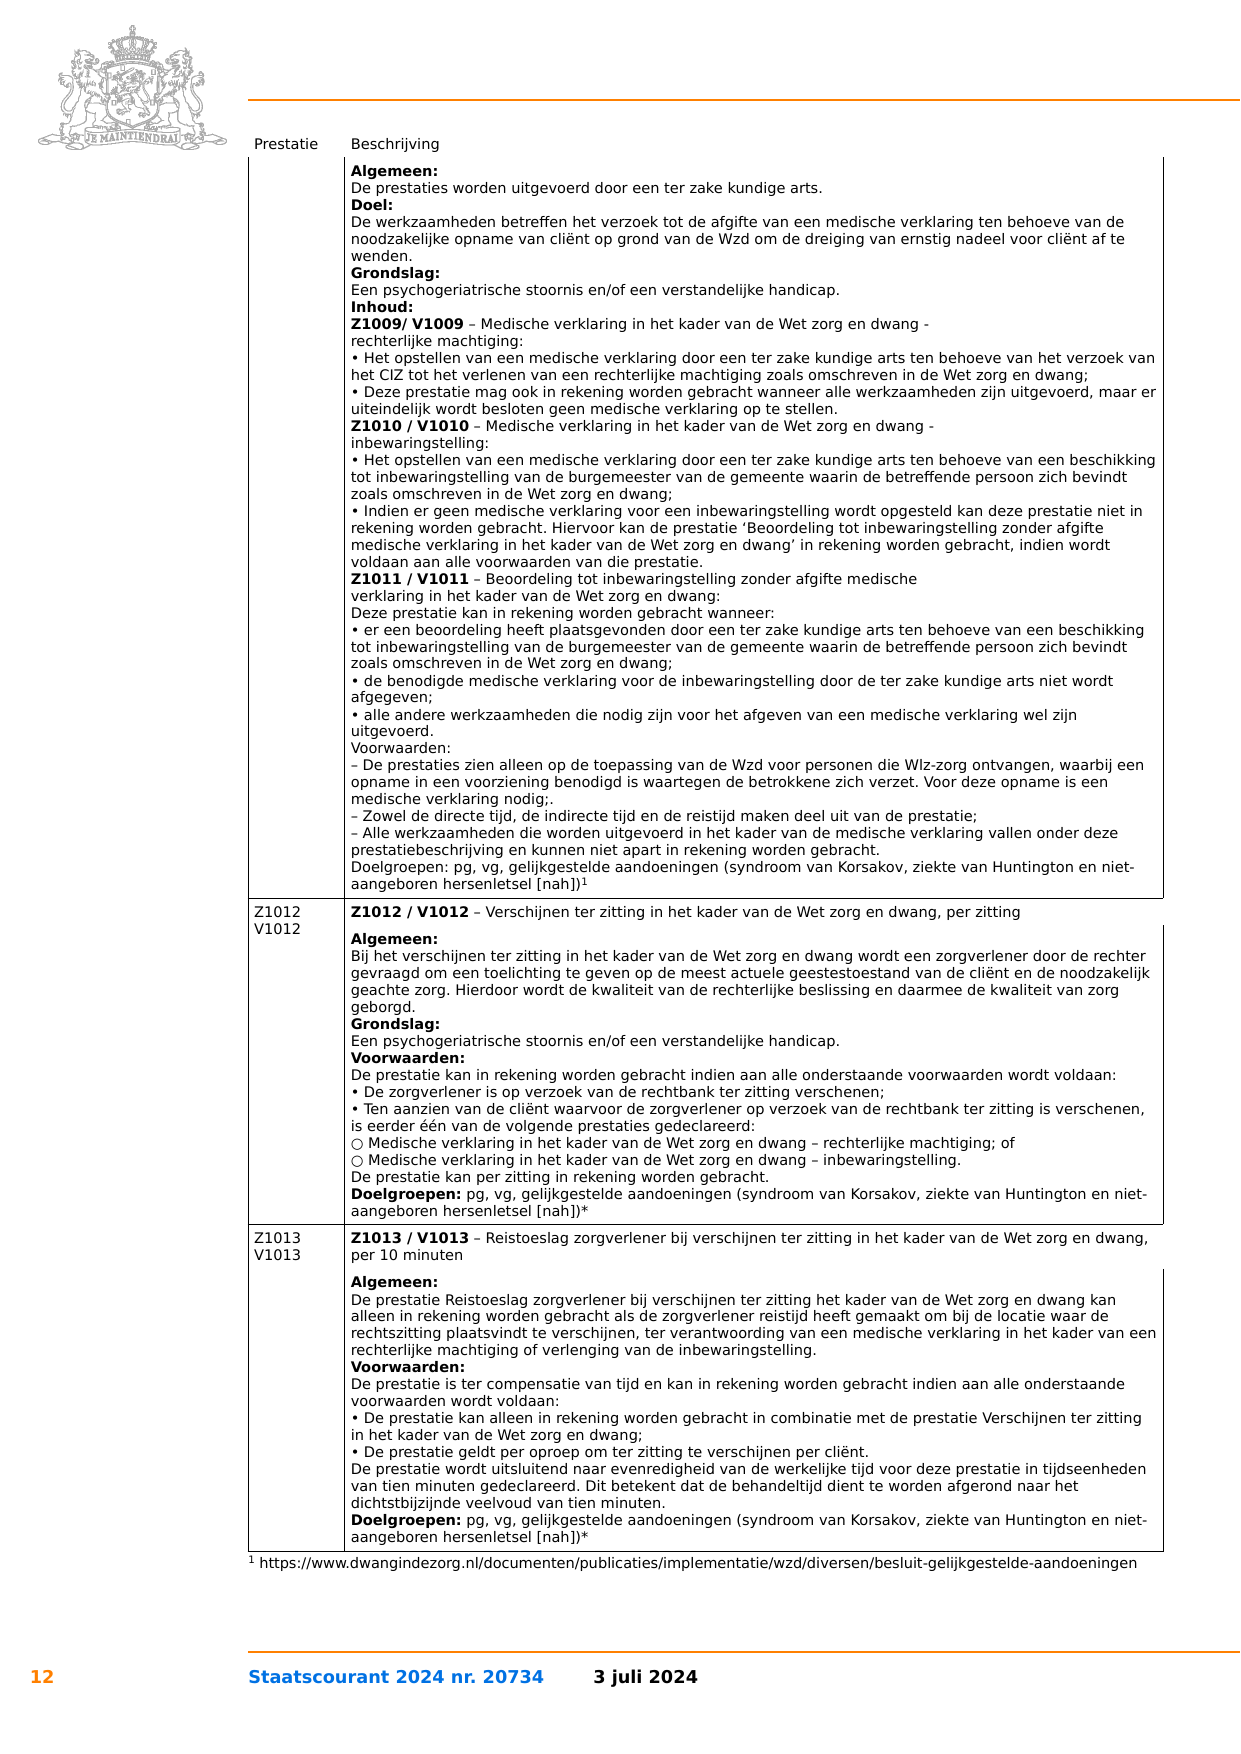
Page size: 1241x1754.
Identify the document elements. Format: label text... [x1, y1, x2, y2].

table_header Beschrijving [345, 131, 1163, 157]
table_cell Z1013 / V1013 – Reistoeslag zorgverlener bij verschijnen ter zitting in het kader van de Wet zorg en dwang, per 10 minuten [345, 1225, 1163, 1269]
table_header Prestatie [249, 131, 344, 157]
table_cell Z1013 V1013 [249, 1225, 344, 1551]
table_cell Z1012 V1012 [249, 899, 344, 1224]
table_cell Algemeen: De prestaties worden uitgevoerd door een ter zake kundige arts. Doel: De werkzaamheden betreffen het verzoek tot de afgifte van een medische verklaring ten behoeve van de noodzakelijke opname van cliënt op grond van de Wzd om de dreiging van ernstig nadeel voor cliënt af te wenden. Grondslag: Een psychogeriatrische stoornis en/of een verstandelijke handicap. Inhoud: Z1009/ V1009 – Medische verklaring in het kader van de Wet zorg en dwang - rechterlijke machtiging: • Het opstellen van een medische verklaring door een ter zake kundige arts ten behoeve van het verzoek van het CIZ tot het verlenen van een rechterlijke machtiging zoals omschreven in de Wet zorg en dwang; • Deze prestatie mag ook in rekening worden gebracht wanneer alle werkzaamheden zijn uitgevoerd, maar er uiteindelijk wordt besloten geen medische verklaring op te stellen. Z1010 / V1010 – Medische verklaring in het kader van de Wet zorg en dwang - inbewaringstelling: • Het opstellen van een medische verklaring door een ter zake kundige arts ten behoeve van een beschikking tot inbewaringstelling van de burgemeester van de gemeente waarin de betreffende persoon zich bevindt zoals omschreven in de Wet zorg en dwang; • Indien er geen medische verklaring voor een inbewaringstelling wordt opgesteld kan deze prestatie niet in rekening worden gebracht. Hiervoor kan de prestatie ‘Beoordeling tot inbewaringstelling zonder afgifte medische verklaring in het kader van de Wet zorg en dwang’ in rekening worden gebracht, indien wordt voldaan aan alle voorwaarden van die prestatie. Z1011 / V1011 – Beoordeling tot inbewaringstelling zonder afgifte medische verklaring in het kader van de Wet zorg en dwang: Deze prestatie kan in rekening worden gebracht wanneer: • er een beoordeling heeft plaatsgevonden door een ter zake kundige arts ten behoeve van een beschikking tot inbewaringstelling van de burgemeester van de gemeente waarin de betreffende persoon zich bevindt zoals omschreven in de Wet zorg en dwang; • de benodigde medische verklaring voor de inbewaringstelling door de ter zake kundige arts niet wordt afgegeven; • alle andere werkzaamheden die nodig zijn voor het afgeven van een medische verklaring wel zijn uitgevoerd. Voorwaarden: – De prestaties zien alleen op de toepassing van de Wzd voor personen die Wlz-zorg ontvangen, waarbij een opname in een voorziening benodigd is waartegen de betrokkene zich verzet. Voor deze opname is een medische verklaring nodig;. – Zowel de directe tijd, de indirecte tijd en de reistijd maken deel uit van de prestatie; – Alle werkzaamheden die worden uitgevoerd in het kader van de medische verklaring vallen onder deze prestatiebeschrijving en kunnen niet apart in rekening worden gebracht. Doelgroepen: pg, vg, gelijkgestelde aandoeningen (syndroom van Korsakov, ziekte van Huntington en niet-aangeboren hersenletsel [nah])1 [345, 158, 1163, 898]
table_cell Algemeen: Bij het verschijnen ter zitting in het kader van de Wet zorg en dwang wordt een zorgverlener door de rechter gevraagd om een toelichting te geven op de meest actuele geestestoestand van de cliënt en de noodzakelijk geachte zorg. Hierdoor wordt de kwaliteit van de rechterlijke beslissing en daarmee de kwaliteit van zorg geborgd. Grondslag: Een psychogeriatrische stoornis en/of een verstandelijke handicap. Voorwaarden: De prestatie kan in rekening worden gebracht indien aan alle onderstaande voorwaarden wordt voldaan: • De zorgverlener is op verzoek van de rechtbank ter zitting verschenen; • Ten aanzien van de cliënt waarvoor de zorgverlener op verzoek van de rechtbank ter zitting is verschenen, is eerder één van de volgende prestaties gedeclareerd: ○ Medische verklaring in het kader van de Wet zorg en dwang – rechterlijke machtiging; of ○ Medische verklaring in het kader van de Wet zorg en dwang – inbewaringstelling. De prestatie kan per zitting in rekening worden gebracht. Doelgroepen: pg, vg, gelijkgestelde aandoeningen (syndroom van Korsakov, ziekte van Huntington en niet-aangeboren hersenletsel [nah])* [345, 926, 1163, 1224]
table_cell Z1012 / V1012 – Verschijnen ter zitting in het kader van de Wet zorg en dwang, per zitting [345, 899, 1163, 925]
table_cell Algemeen: De prestatie Reistoeslag zorgverlener bij verschijnen ter zitting het kader van de Wet zorg en dwang kan alleen in rekening worden gebracht als de zorgverlener reistijd heeft gemaakt om bij de locatie waar de rechtszitting plaatsvindt te verschijnen, ter verantwoording van een medische verklaring in het kader van een rechterlijke machtiging of verlenging van de inbewaringstelling. Voorwaarden: De prestatie is ter compensatie van tijd en kan in rekening worden gebracht indien aan alle onderstaande voorwaarden wordt voldaan: • De prestatie kan alleen in rekening worden gebracht in combinatie met de prestatie Verschijnen ter zitting in het kader van de Wet zorg en dwang; • De prestatie geldt per oproep om ter zitting te verschijnen per cliënt. De prestatie wordt uitsluitend naar evenredigheid van de werkelijke tijd voor deze prestatie in tijdseenheden van tien minuten gedeclareerd. Dit betekent dat de behandeltijd dient te worden afgerond naar het dichtstbijzijnde veelvoud van tien minuten. Doelgroepen: pg, vg, gelijkgestelde aandoeningen (syndroom van Korsakov, ziekte van Huntington en niet-aangeboren hersenletsel [nah])* [345, 1270, 1163, 1551]
table_cell [249, 158, 344, 898]
table_cell 1 https://www.dwangindezorg.nl/documenten/publicaties/implementatie/wzd/diversen/besluit-gelijkgestelde-aandoeningen [248, 1552, 1163, 1572]
picture [38, 25, 227, 150]
